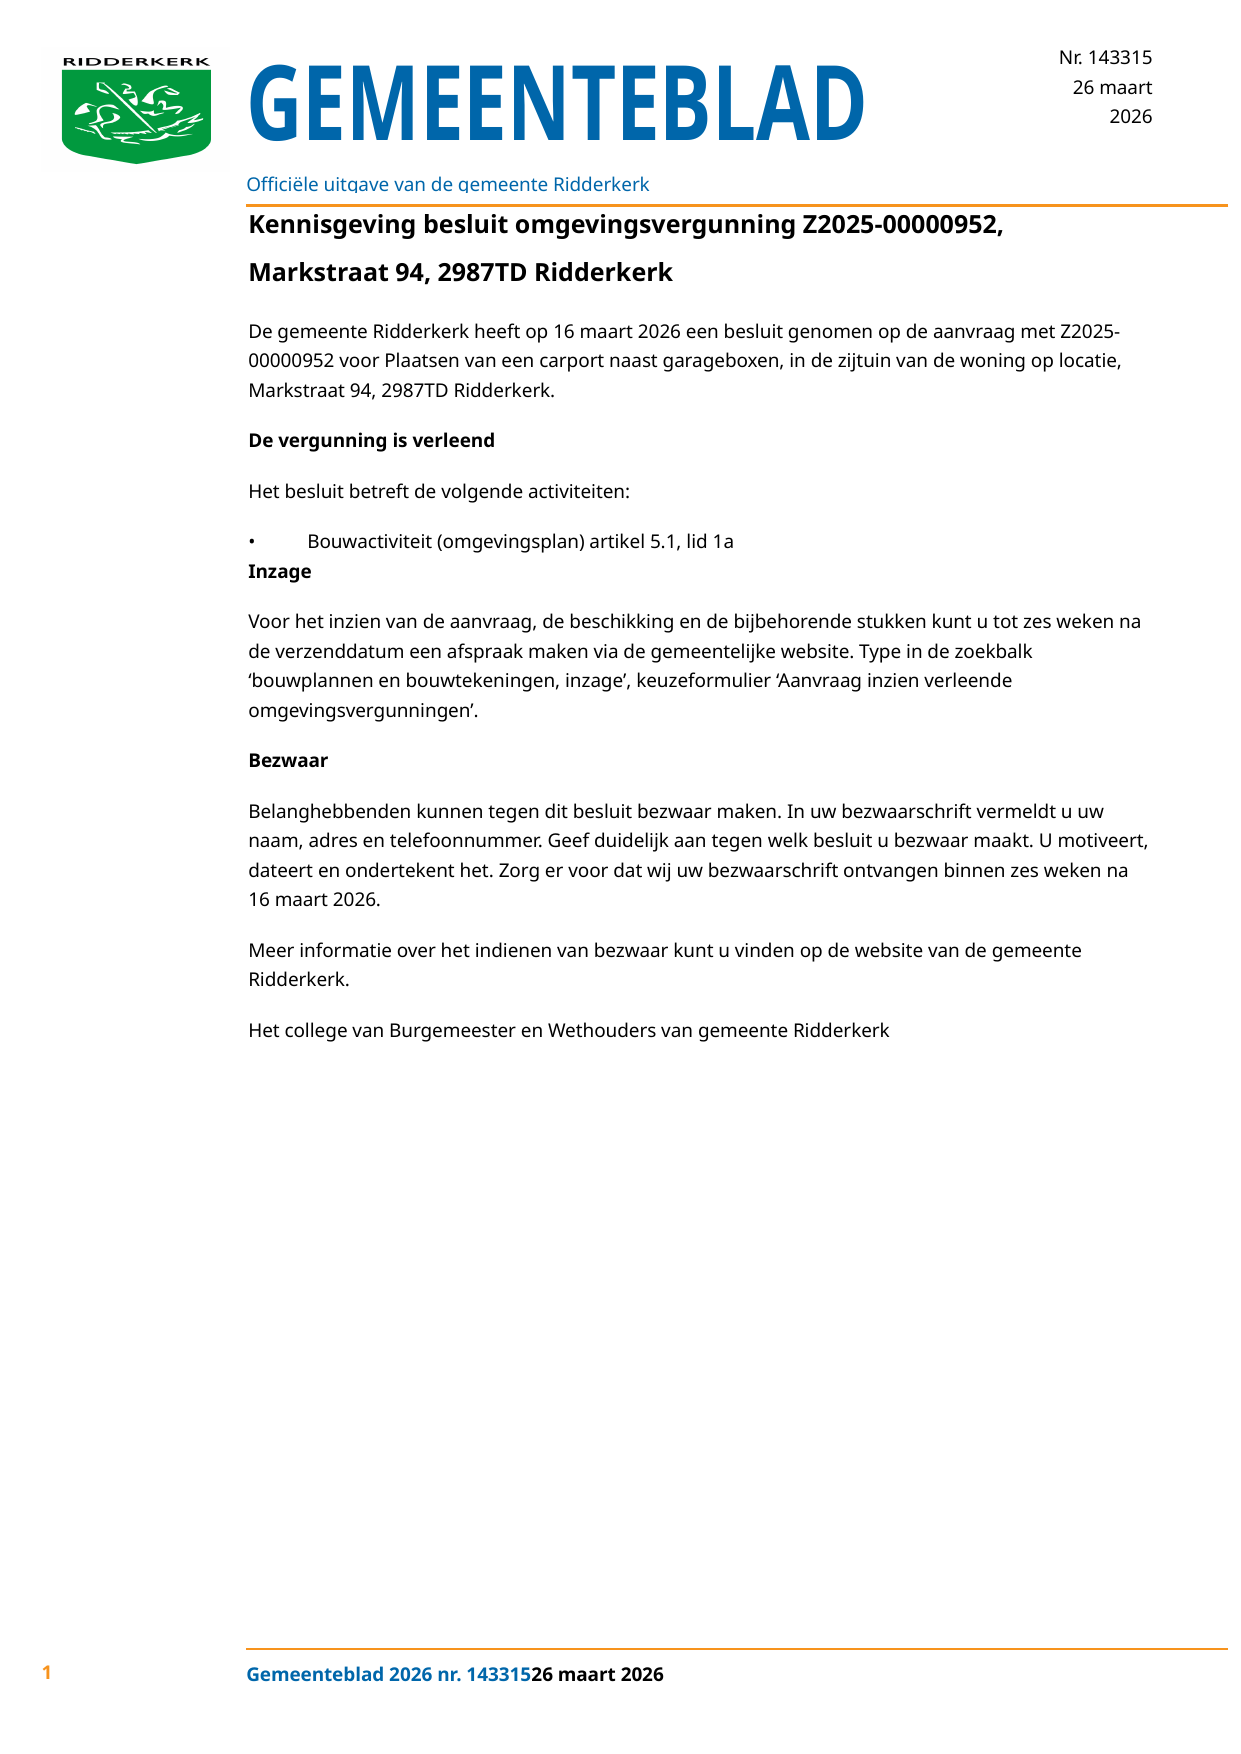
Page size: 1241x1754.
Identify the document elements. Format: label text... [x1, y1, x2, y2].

text Kennisgeving besluit omgevingsvergunning Z2025-00000952, Markstraat 94, 2987TD Ridderkerk [248, 207, 1152, 288]
picture [41, 47, 231, 172]
text Meer informatie over het indienen van bezwaar kunt u vinden op de website van de gemeente Ridderkerk. [248, 937, 1152, 992]
text Het college van Burgemeester en Wethouders van gemeente Ridderkerk [248, 1017, 1152, 1043]
text Inzage [248, 558, 1152, 584]
text Voor het inzien van de aanvraag, de beschikking en de bijbehorende stukken kunt u tot zes weken na de verzenddatum een afspraak maken via de gemeentelijke website. Type in de zoekbalk ‘bouwplannen en bouwtekeningen, inzage’, keuzeformulier ‘Aanvraag inzien verleende omgevingsvergunningen’. [248, 608, 1152, 723]
list Bouwactiviteit (omgevingsplan) artikel 5.1, lid 1a [248, 528, 1152, 554]
text De gemeente Ridderkerk heeft op 16 maart 2026 een besluit genomen op de aanvraag met Z2025-00000952 voor Plaatsen van een carport naast garageboxen, in de zijtuin van de woning op locatie, Markstraat 94, 2987TD Ridderkerk. [248, 318, 1152, 403]
text Belanghebbenden kunnen tegen dit besluit bezwaar maken. In uw bezwaarschrift vermeldt u uw naam, adres en telefoonnummer. Geef duidelijk aan tegen welk besluit u bezwaar maakt. U motiveert, dateert en ondertekent het. Zorg er voor dat wij uw bezwaarschrift ontvangen binnen zes weken na 16 maart 2026. [248, 798, 1152, 912]
text Bezwaar [248, 747, 1152, 773]
text Het besluit betreft de volgende activiteiten: [248, 478, 1152, 504]
text De vergunning is verleend [248, 427, 1152, 453]
